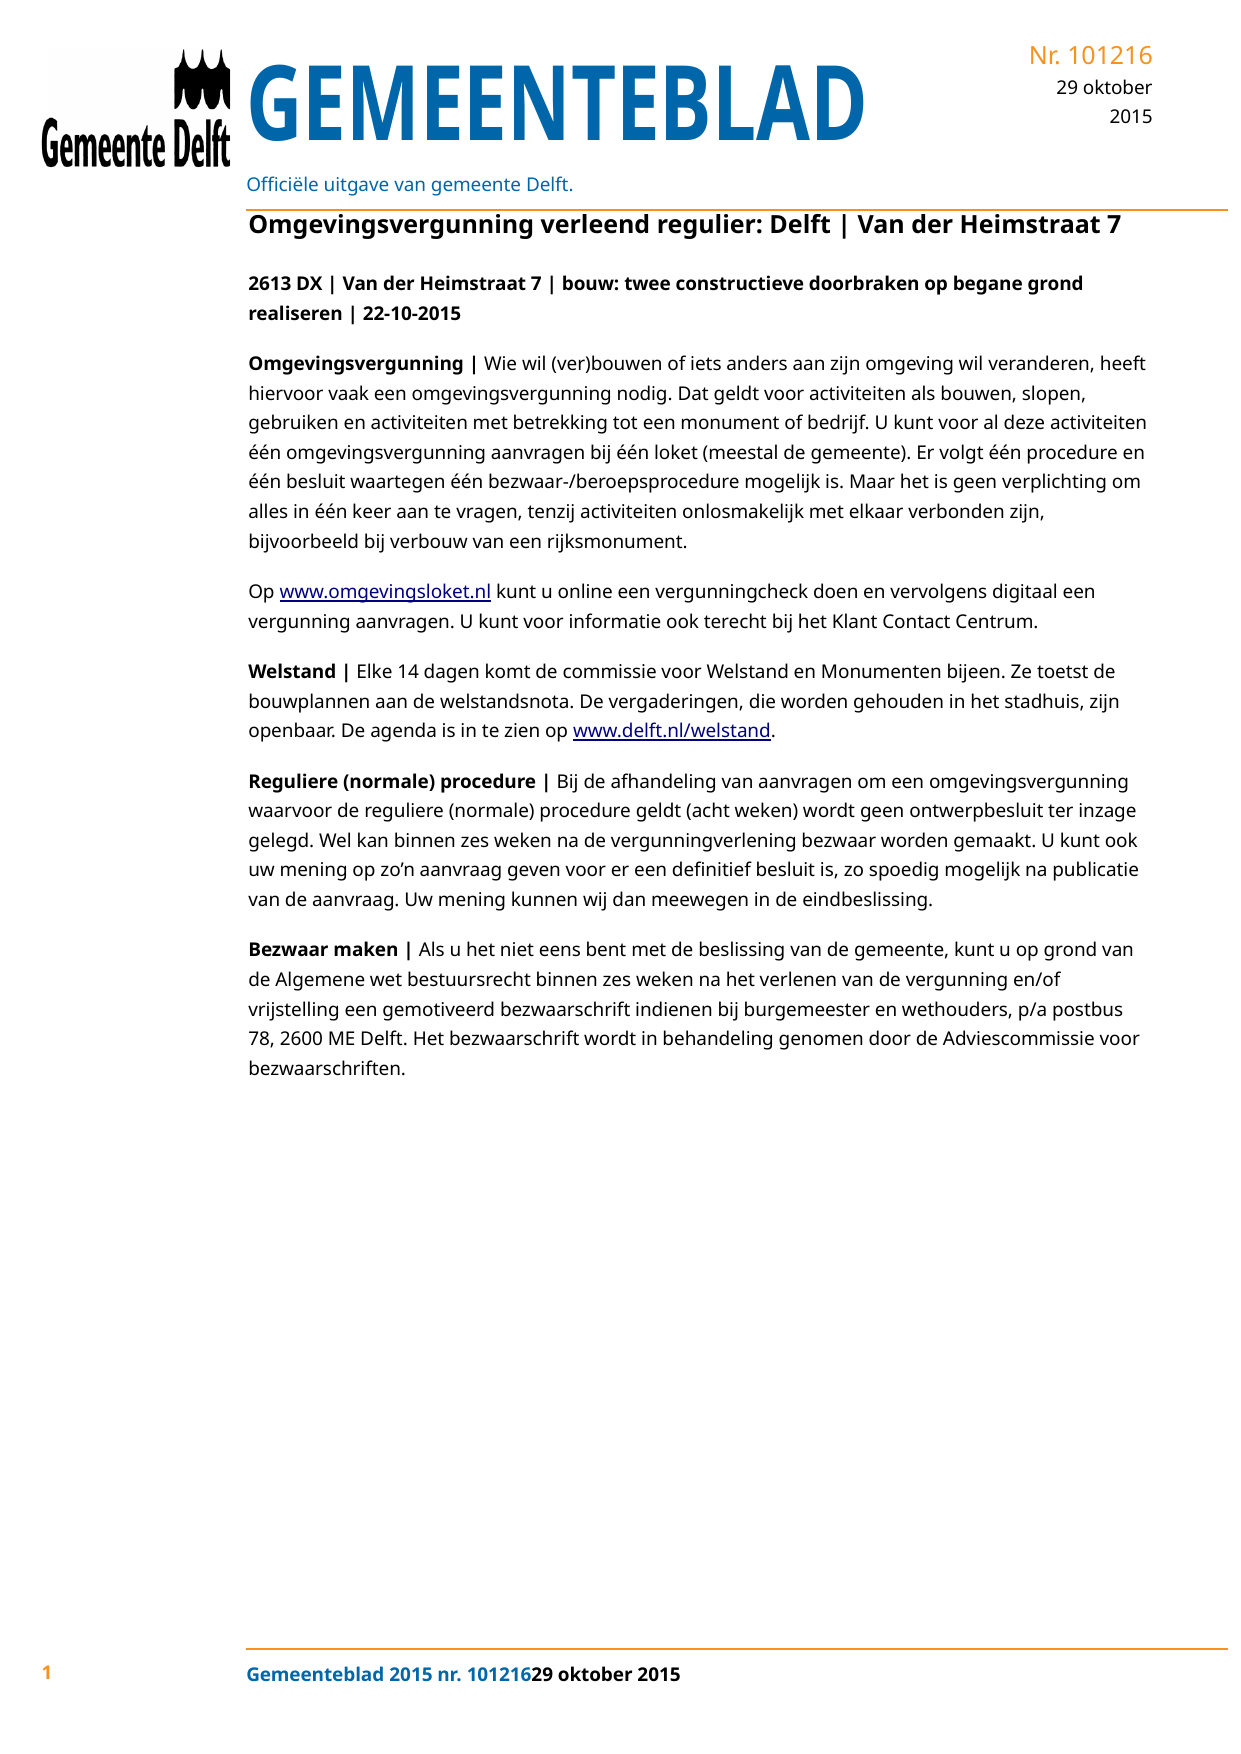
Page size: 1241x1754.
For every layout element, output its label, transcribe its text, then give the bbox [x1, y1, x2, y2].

text 2613 DX | Van der Heimstraat 7 | bouw: twee constructieve doorbraken op begane grond realiseren | 22-10-2015 [248, 270, 1152, 326]
text Omgevingsvergunning | Wie wil (ver)bouwen of iets anders aan zijn omgeving wil veranderen, heeft hiervoor vaak een omgevingsvergunning nodig. Dat geldt voor activiteiten als bouwen, slopen, gebruiken en activiteiten met betrekking tot een monument of bedrijf. U kunt voor al deze activiteiten één omgevingsvergunning aanvragen bij één loket (meestal de gemeente). Er volgt één procedure en één besluit waartegen één bezwaar-/beroepsprocedure mogelijk is. Maar het is geen verplichting om alles in één keer aan te vragen, tenzij activiteiten onlosmakelijk met elkaar verbonden zijn, bijvoorbeeld bij verbouw van een rijksmonument. [248, 350, 1152, 553]
text Welstand | Elke 14 dagen komt de commissie voor Welstand en Monumenten bijeen. Ze toetst de bouwplannen aan de welstandsnota. De vergaderingen, die worden gehouden in het stadhuis, zijn openbaar. De agenda is in te zien op www.delft.nl/welstand. [248, 658, 1152, 743]
text Bezwaar maken | Als u het niet eens bent met de beslissing van de gemeente, kunt u op grond van de Algemene wet bestuursrecht binnen zes weken na het verlenen van de vergunning en/of vrijstelling een gemotiveerd bezwaarschrift indienen bij burgemeester en wethouders, p/a postbus 78, 2600 ME Delft. Het bezwaarschrift wordt in behandeling genomen door de Adviescommissie voor bezwaarschriften. [248, 937, 1152, 1081]
text Reguliere (normale) procedure | Bij de afhandeling van aanvragen om een omgevingsvergunning waarvoor de reguliere (normale) procedure geldt (acht weken) wordt geen ontwerpbesluit ter inzage gelegd. Wel kan binnen zes weken na de vergunningverlening bezwaar worden gemaakt. U kunt ook uw mening op zo’n aanvraag geven voor er een definitief besluit is, zo spoedig mogelijk na publicatie van de aanvraag. Uw mening kunnen wij dan meewegen in de eindbeslissing. [248, 768, 1152, 912]
text Op www.omgevingsloket.nl kunt u online een vergunningcheck doen en vervolgens digitaal een vergunning aanvragen. U kunt voor informatie ook terecht bij het Klant Contact Centrum. [248, 578, 1152, 633]
text Omgevingsvergunning verleend regulier: Delft | Van der Heimstraat 7 [248, 211, 1152, 241]
picture [41, 47, 231, 172]
